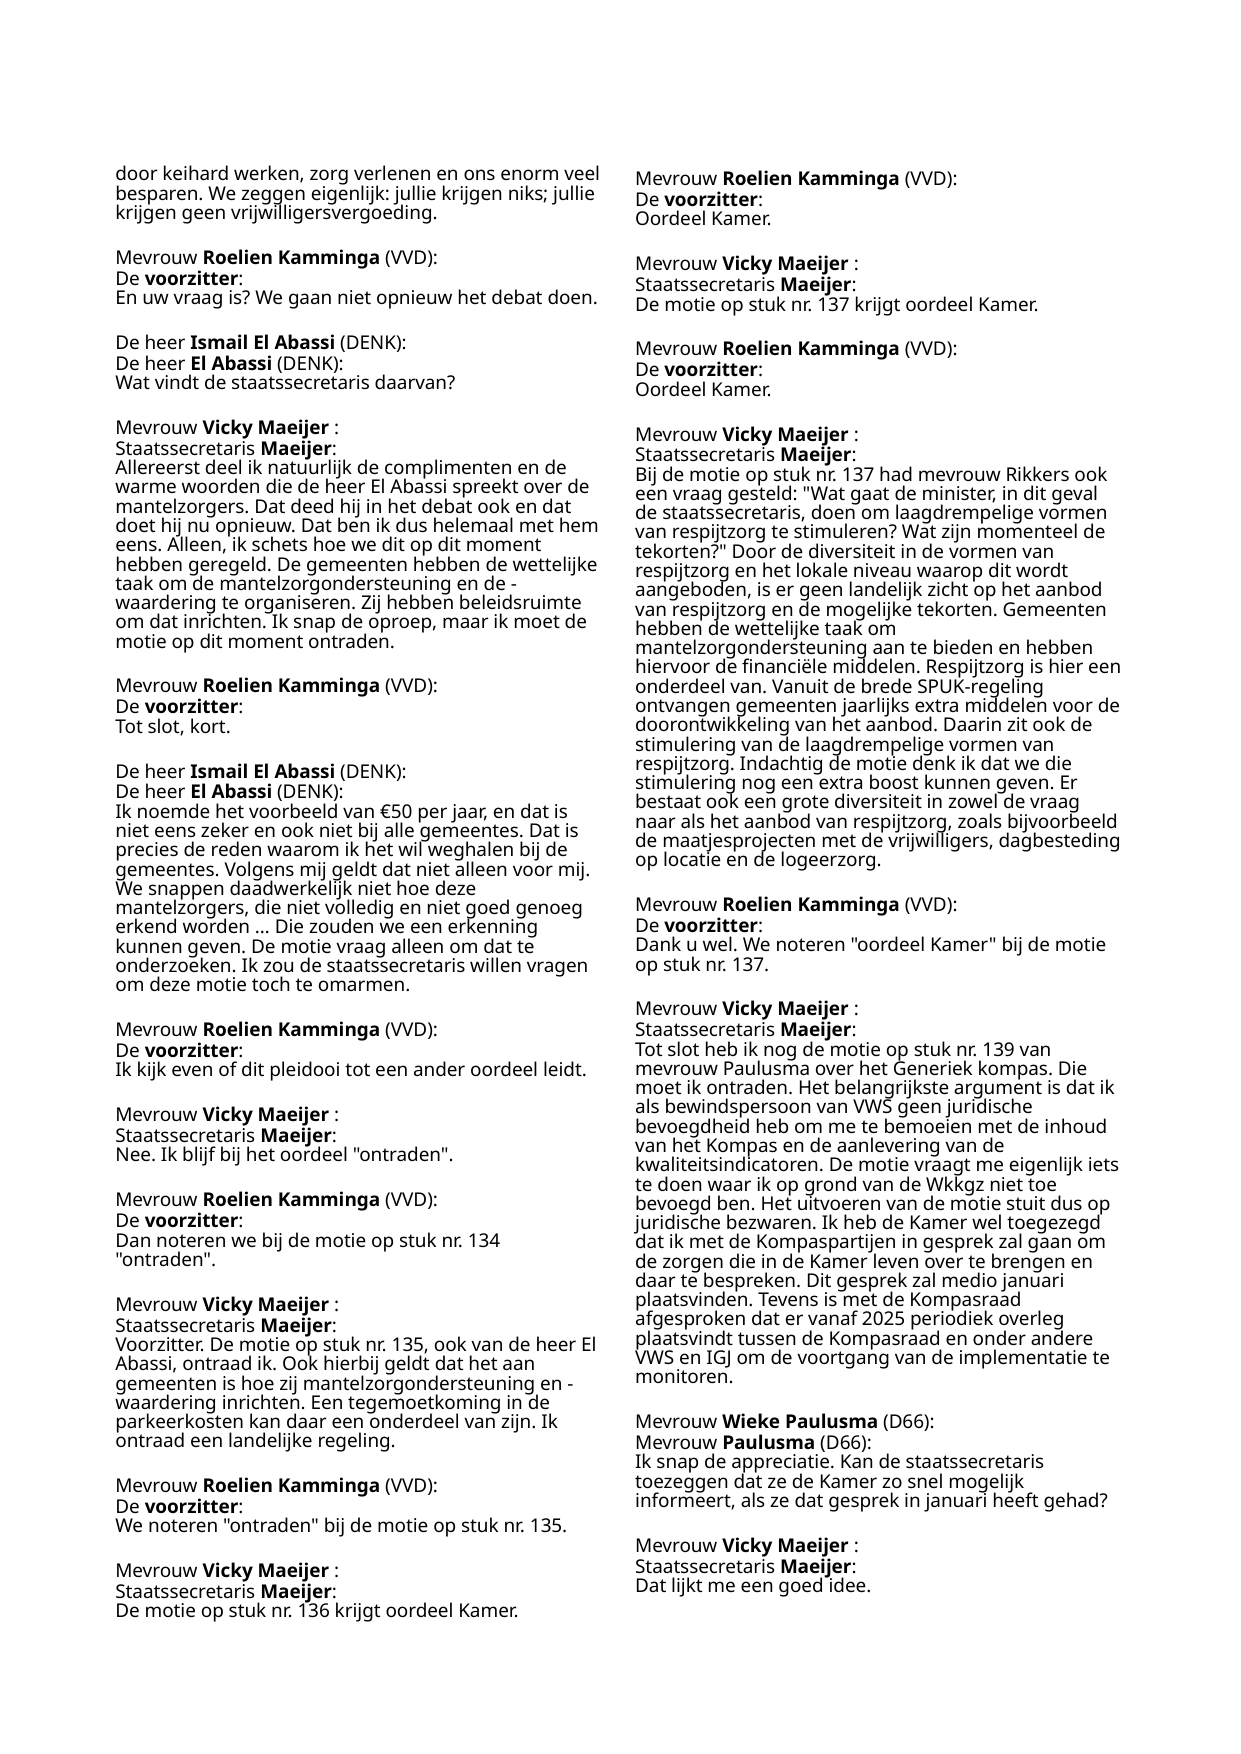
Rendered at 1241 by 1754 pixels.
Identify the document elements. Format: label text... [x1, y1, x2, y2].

text De heer Ismail El Abassi (DENK): [115, 758, 605, 783]
text Mevrouw Vicky Maeijer : [635, 251, 1125, 276]
text Mevrouw Vicky Maeijer : [115, 414, 605, 440]
text Mevrouw Roelien Kamminga (VVD): [635, 336, 1125, 361]
text De motie op stuk nr. 136 krijgt oordeel Kamer. [115, 1602, 605, 1622]
text De voorzitter: [115, 1042, 605, 1061]
text Dan noteren we bij de motie op stuk nr. 134 "ontraden". [115, 1232, 605, 1270]
text Mevrouw Vicky Maeijer : [635, 421, 1125, 446]
text Voorzitter. De motie op stuk nr. 135, ook van de heer El Abassi, ontraad ik. Ook hierbij geldt dat het aan gemeenten is hoe zij mantelzorgondersteuning en -waardering inrichten. Een tegemoetkoming in de parkeerkosten kan daar een onderdeel van zijn. Ik ontraad een landelijke regeling. [115, 1336, 605, 1452]
text De motie op stuk nr. 137 krijgt oordeel Kamer. [635, 296, 1125, 315]
text Nee. Ik blijf bij het oordeel "ontraden". [115, 1146, 605, 1166]
text Oordeel Kamer. [635, 381, 1125, 400]
text De voorzitter: [115, 1498, 605, 1517]
text Ik snap de appreciatie. Kan de staatssecretaris toezeggen dat ze de Kamer zo snel mogelijk informeert, als ze dat gesprek in januari heeft gehad? [635, 1453, 1125, 1511]
text Allereerst deel ik natuurlijk de complimenten en de warme woorden die de heer El Abassi spreekt over de mantelzorgers. Dat deed hij in het debat ook en dat doet hij nu opnieuw. Dat ben ik dus helemaal met hem eens. Alleen, ik schets hoe we dit op dit moment hebben geregeld. De gemeenten hebben de wettelijke taak om de mantelzorgondersteuning en de -waardering te organiseren. Zij hebben beleidsruimte om dat inrichten. Ik snap de oproep, maar ik moet de motie op dit moment ontraden. [115, 459, 605, 652]
text De voorzitter: [115, 1212, 605, 1232]
text door keihard werken, zorg verlenen en ons enorm veel besparen. We zeggen eigenlijk: jullie krijgen niks; jullie krijgen geen vrijwilligersvergoeding. [115, 165, 605, 223]
text Staatssecretaris Maeijer: [635, 1021, 1125, 1041]
text Mevrouw Roelien Kamminga (VVD): [635, 891, 1125, 917]
text Tot slot, kort. [115, 718, 605, 737]
text Mevrouw Roelien Kamminga (VVD): [115, 673, 605, 698]
text Mevrouw Roelien Kamminga (VVD): [115, 1016, 605, 1042]
text De heer El Abassi (DENK): [115, 355, 605, 374]
text Staatssecretaris Maeijer: [115, 440, 605, 459]
text Mevrouw Vicky Maeijer : [635, 996, 1125, 1021]
text Mevrouw Roelien Kamminga (VVD): [115, 244, 605, 270]
text Dank u wel. We noteren "oordeel Kamer" bij de motie op stuk nr. 137. [635, 936, 1125, 975]
text De voorzitter: [635, 917, 1125, 936]
text De heer El Abassi (DENK): [115, 783, 605, 803]
text Mevrouw Roelien Kamminga (VVD): [115, 1472, 605, 1498]
text Staatssecretaris Maeijer: [635, 446, 1125, 466]
text De voorzitter: [115, 698, 605, 718]
text Mevrouw Vicky Maeijer : [115, 1101, 605, 1127]
text De heer Ismail El Abassi (DENK): [115, 329, 605, 355]
text Mevrouw Roelien Kamminga (VVD): [115, 1187, 605, 1212]
text De voorzitter: [635, 191, 1125, 210]
text Mevrouw Wieke Paulusma (D66): [635, 1408, 1125, 1434]
text Staatssecretaris Maeijer: [635, 1558, 1125, 1577]
text Staatssecretaris Maeijer: [115, 1127, 605, 1146]
text Ik kijk even of dit pleidooi tot een ander oordeel leidt. [115, 1061, 605, 1081]
text Staatssecretaris Maeijer: [115, 1317, 605, 1336]
text De voorzitter: [635, 361, 1125, 381]
text Wat vindt de staatssecretaris daarvan? [115, 374, 605, 393]
text Staatssecretaris Maeijer: [115, 1583, 605, 1602]
text Staatssecretaris Maeijer: [635, 276, 1125, 296]
text Bij de motie op stuk nr. 137 had mevrouw Rikkers ook een vraag gesteld: "Wat gaat de minister, in dit geval de staatssecretaris, doen om laagdrempelige vormen van respijtzorg te stimuleren? Wat zijn momenteel de tekorten?" Door de diversiteit in de vormen van respijtzorg en het lokale niveau waarop dit wordt aangeboden, is er geen landelijk zicht op het aanbod van respijtzorg en de mogelijke tekorten. Gemeenten hebben de wettelijke taak om mantelzorgondersteuning aan te bieden en hebben hiervoor de financiële middelen. Respijtzorg is hier een onderdeel van. Vanuit de brede SPUK-regeling ontvangen gemeenten jaarlijks extra middelen voor de doorontwikkeling van het aanbod. Daarin zit ook de stimulering van de laagdrempelige vormen van respijtzorg. Indachtig de motie denk ik dat we die stimulering nog een extra boost kunnen geven. Er bestaat ook een grote diversiteit in zowel de vraag naar als het aanbod van respijtzorg, zoals bijvoorbeeld de maatjesprojecten met de vrijwilligers, dagbesteding op locatie en de logeerzorg. [635, 466, 1125, 870]
text Dat lijkt me een goed idee. [635, 1577, 1125, 1596]
text Mevrouw Vicky Maeijer : [115, 1557, 605, 1583]
text De voorzitter: [115, 270, 605, 289]
text Mevrouw Paulusma (D66): [635, 1434, 1125, 1453]
text Mevrouw Vicky Maeijer : [115, 1291, 605, 1317]
text Mevrouw Roelien Kamminga (VVD): [635, 165, 1125, 191]
text Mevrouw Vicky Maeijer : [635, 1532, 1125, 1558]
text Oordeel Kamer. [635, 210, 1125, 230]
text Tot slot heb ik nog de motie op stuk nr. 139 van mevrouw Paulusma over het Generiek kompas. Die moet ik ontraden. Het belangrijkste argument is dat ik als bewindspersoon van VWS geen juridische bevoegdheid heb om me te bemoeien met de inhoud van het Kompas en de aanlevering van de kwaliteitsindicatoren. De motie vraagt me eigenlijk iets te doen waar ik op grond van de Wkkgz niet toe bevoegd ben. Het uitvoeren van de motie stuit dus op juridische bezwaren. Ik heb de Kamer wel toegezegd dat ik met de Kompaspartijen in gesprek zal gaan om de zorgen die in de Kamer leven over te brengen en daar te bespreken. Dit gesprek zal medio januari plaatsvinden. Tevens is met de Kompasraad afgesproken dat er vanaf 2025 periodiek overleg plaatsvindt tussen de Kompasraad en onder andere VWS en IGJ om de voortgang van de implementatie te monitoren. [635, 1041, 1125, 1387]
text We noteren "ontraden" bij de motie op stuk nr. 135. [115, 1517, 605, 1537]
text En uw vraag is? We gaan niet opnieuw het debat doen. [115, 289, 605, 308]
text Ik noemde het voorbeeld van €50 per jaar, en dat is niet eens zeker en ook niet bij alle gemeentes. Dat is precies de reden waarom ik het wil weghalen bij de gemeentes. Volgens mij geldt dat niet alleen voor mij. We snappen daadwerkelijk niet hoe deze mantelzorgers, die niet volledig en niet goed genoeg erkend worden … Die zouden we een erkenning kunnen geven. De motie vraag alleen om dat te onderzoeken. Ik zou de staatssecretaris willen vragen om deze motie toch te omarmen. [115, 803, 605, 996]
